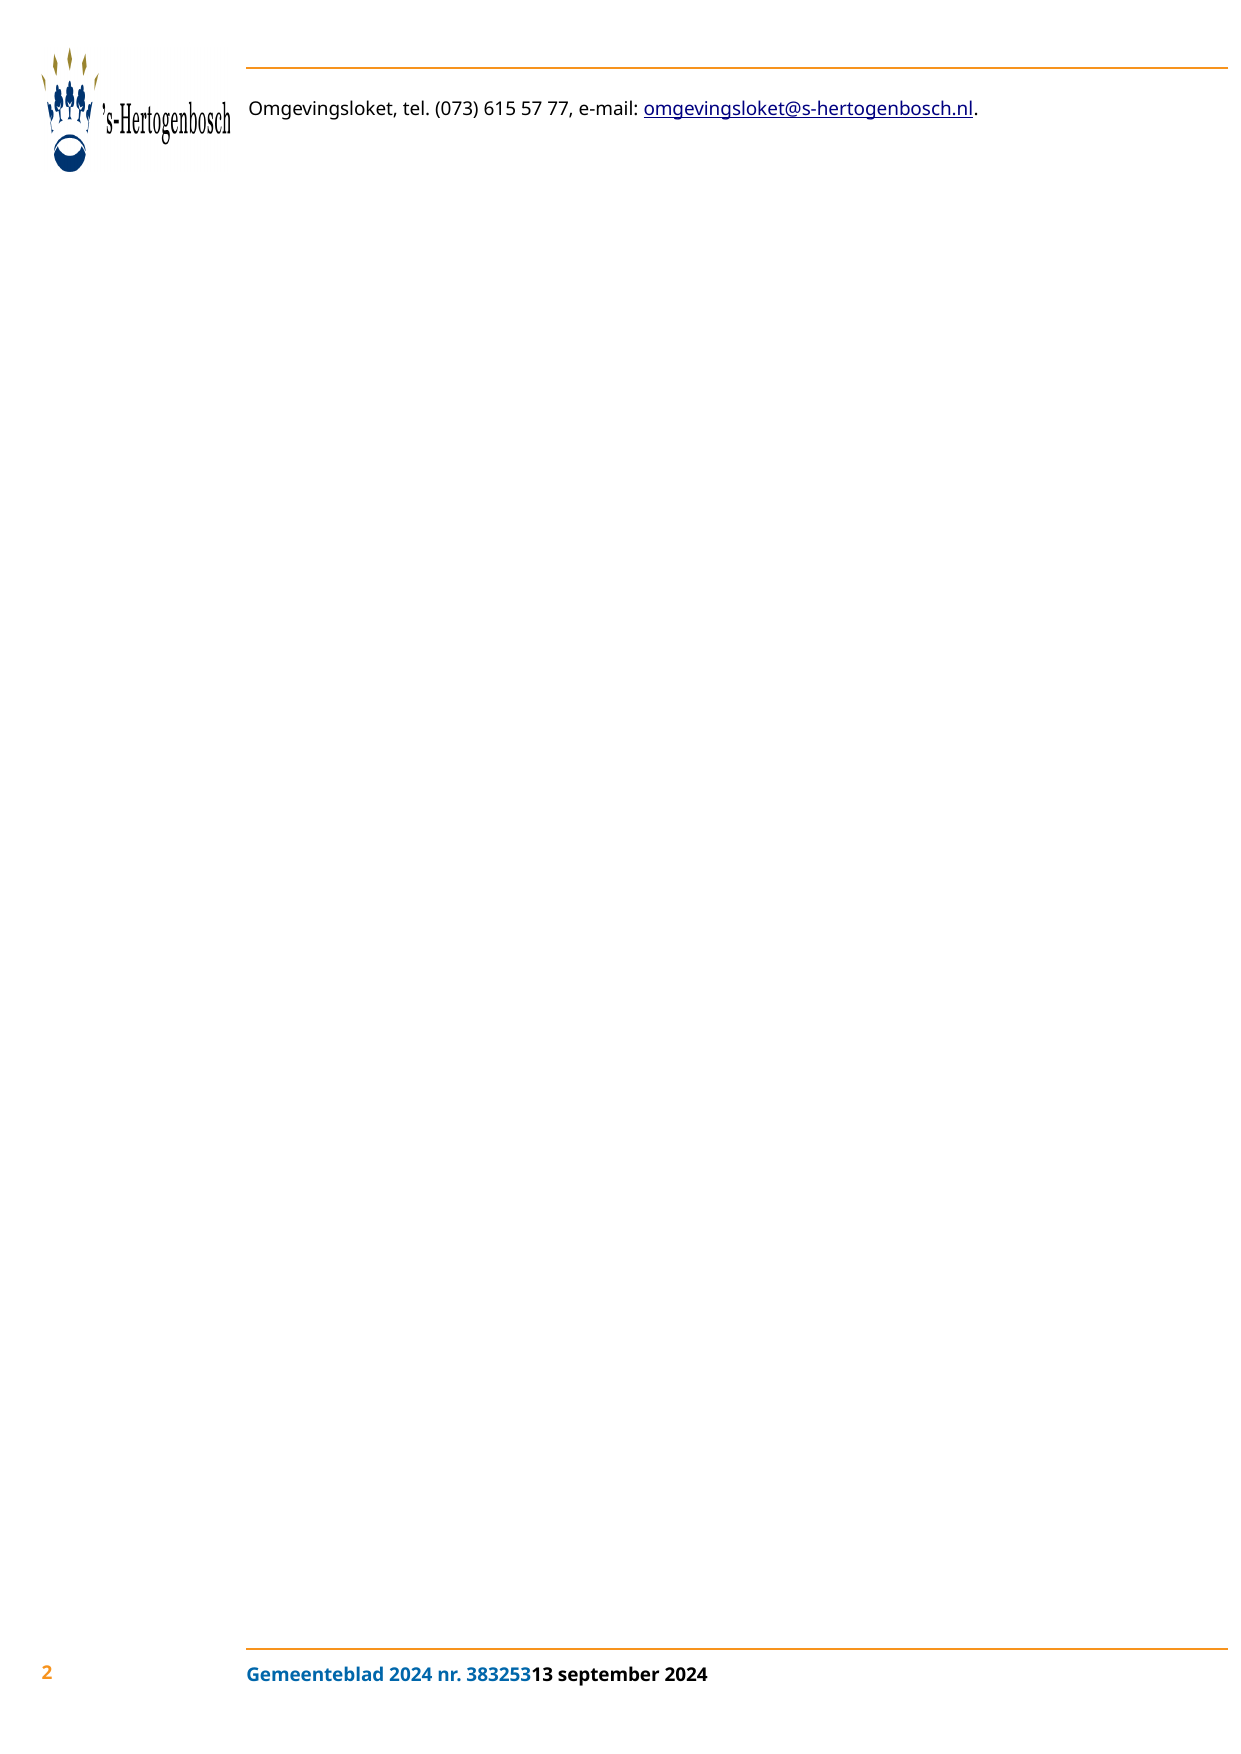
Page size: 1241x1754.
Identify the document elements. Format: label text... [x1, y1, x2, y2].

text Omgevingsloket, tel. (073) 615 57 77, e-mail: omgevingsloket@s-hertogenbosch.nl. [248, 95, 1152, 121]
picture [41, 47, 231, 172]
